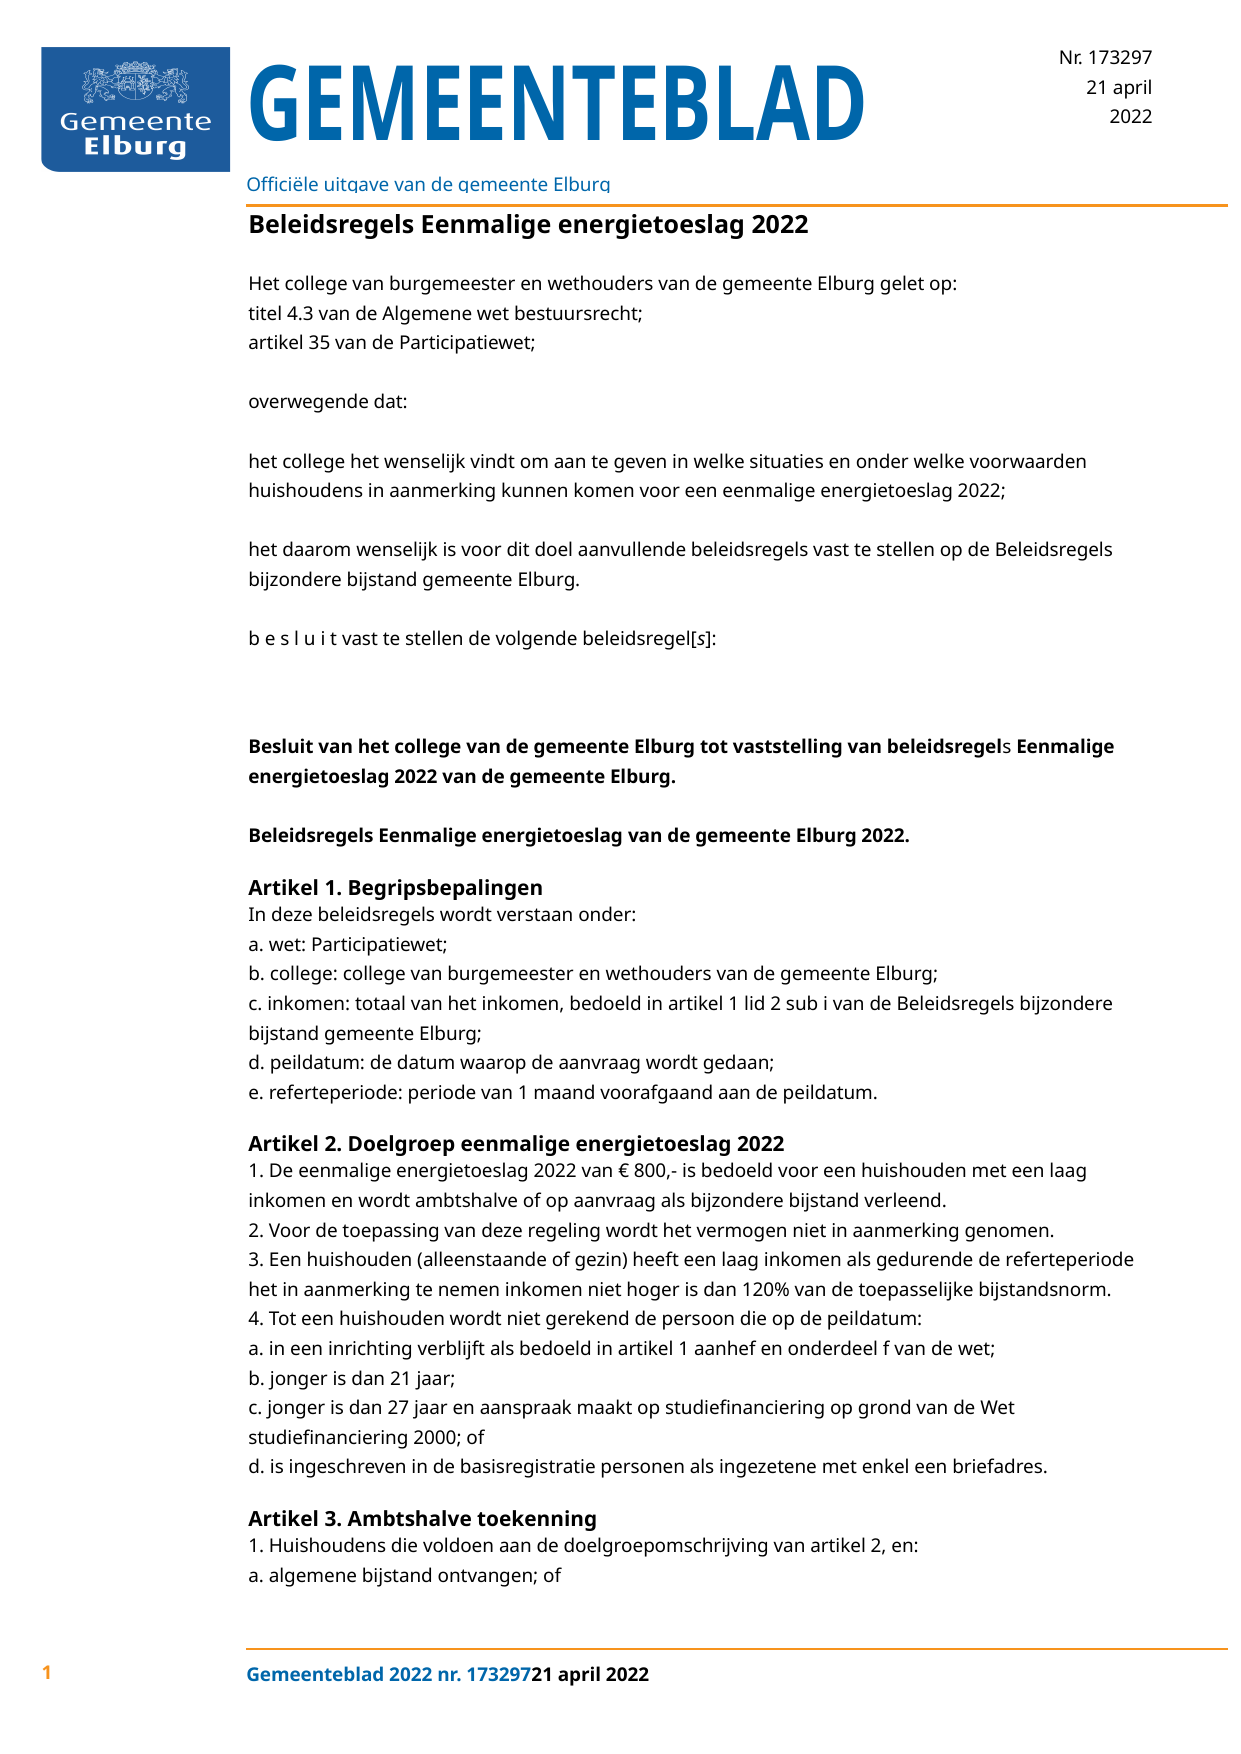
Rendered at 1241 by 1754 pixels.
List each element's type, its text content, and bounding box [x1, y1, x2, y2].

text overwegende dat: [248, 389, 1152, 414]
text 1. De eenmalige energietoeslag 2022 van € 800,- is bedoeld voor een huishouden met een laag inkomen en wordt ambtshalve of op aanvraag als bijzondere bijstand verleend. [248, 1158, 1152, 1213]
text artikel 35 van de Participatiewet; [248, 329, 1152, 355]
text d. peildatum: de datum waarop de aanvraag wordt gedaan; [248, 1049, 1152, 1075]
text 4. Tot een huishouden wordt niet gerekend de persoon die op de peildatum: [248, 1306, 1152, 1331]
picture [41, 47, 231, 172]
text b. jonger is dan 21 jaar; [248, 1365, 1152, 1391]
text a. wet: Participatiewet; [248, 931, 1152, 957]
text Beleidsregels Eenmalige energietoeslag van de gemeente Elburg 2022. [248, 822, 1152, 848]
text e. referteperiode: periode van 1 maand voorafgaand aan de peildatum. [248, 1079, 1152, 1104]
text 2. Voor de toepassing van deze regeling wordt het vermogen niet in aanmerking genomen. [248, 1217, 1152, 1243]
text Het college van burgemeester en wethouders van de gemeente Elburg gelet op: [248, 270, 1152, 296]
text a. algemene bijstand ontvangen; of [248, 1562, 1152, 1588]
text a. in een inrichting verblijft als bedoeld in artikel 1 aanhef en onderdeel f van de wet; [248, 1335, 1152, 1361]
text titel 4.3 van de Algemene wet bestuursrecht; [248, 300, 1152, 326]
text 3. Een huishouden (alleenstaande of gezin) heeft een laag inkomen als gedurende de referteperiode het in aanmerking te nemen inkomen niet hoger is dan 120% van de toepasselijke bijstandsnorm. [248, 1246, 1152, 1302]
text het daarom wenselijk is voor dit doel aanvullende beleidsregels vast te stellen op de Beleidsregels bijzondere bijstand gemeente Elburg. [248, 537, 1152, 592]
text In deze beleidsregels wordt verstaan onder: [248, 901, 1152, 927]
text b e s l u i t vast te stellen de volgende beleidsregel[s]: [248, 625, 1152, 651]
text Artikel 2. Doelgroep eenmalige energietoeslag 2022 [248, 1129, 1152, 1158]
text d. is ingeschreven in de basisregistratie personen als ingezetene met enkel een briefadres. [248, 1453, 1152, 1479]
text Artikel 1. Begripsbepalingen [248, 873, 1152, 901]
text c. jonger is dan 27 jaar en aanspraak maakt op studiefinanciering op grond van de Wet studiefinanciering 2000; of [248, 1394, 1152, 1450]
text b. college: college van burgemeester en wethouders van de gemeente Elburg; [248, 961, 1152, 986]
text c. inkomen: totaal van het inkomen, bedoeld in artikel 1 lid 2 sub i van de Beleidsregels bijzondere bijstand gemeente Elburg; [248, 990, 1152, 1045]
text 1. Huishoudens die voldoen aan de doelgroepomschrijving van artikel 2, en: [248, 1532, 1152, 1558]
text Besluit van het college van de gemeente Elburg tot vaststelling van beleidsregels Eenmalige energietoeslag 2022 van de gemeente Elburg. [248, 734, 1152, 789]
text het college het wenselijk vindt om aan te geven in welke situaties en onder welke voorwaarden huishoudens in aanmerking kunnen komen voor een eenmalige energietoeslag 2022; [248, 448, 1152, 503]
text Beleidsregels Eenmalige energietoeslag 2022 [248, 207, 1152, 241]
text Artikel 3. Ambtshalve toekenning [248, 1504, 1152, 1532]
